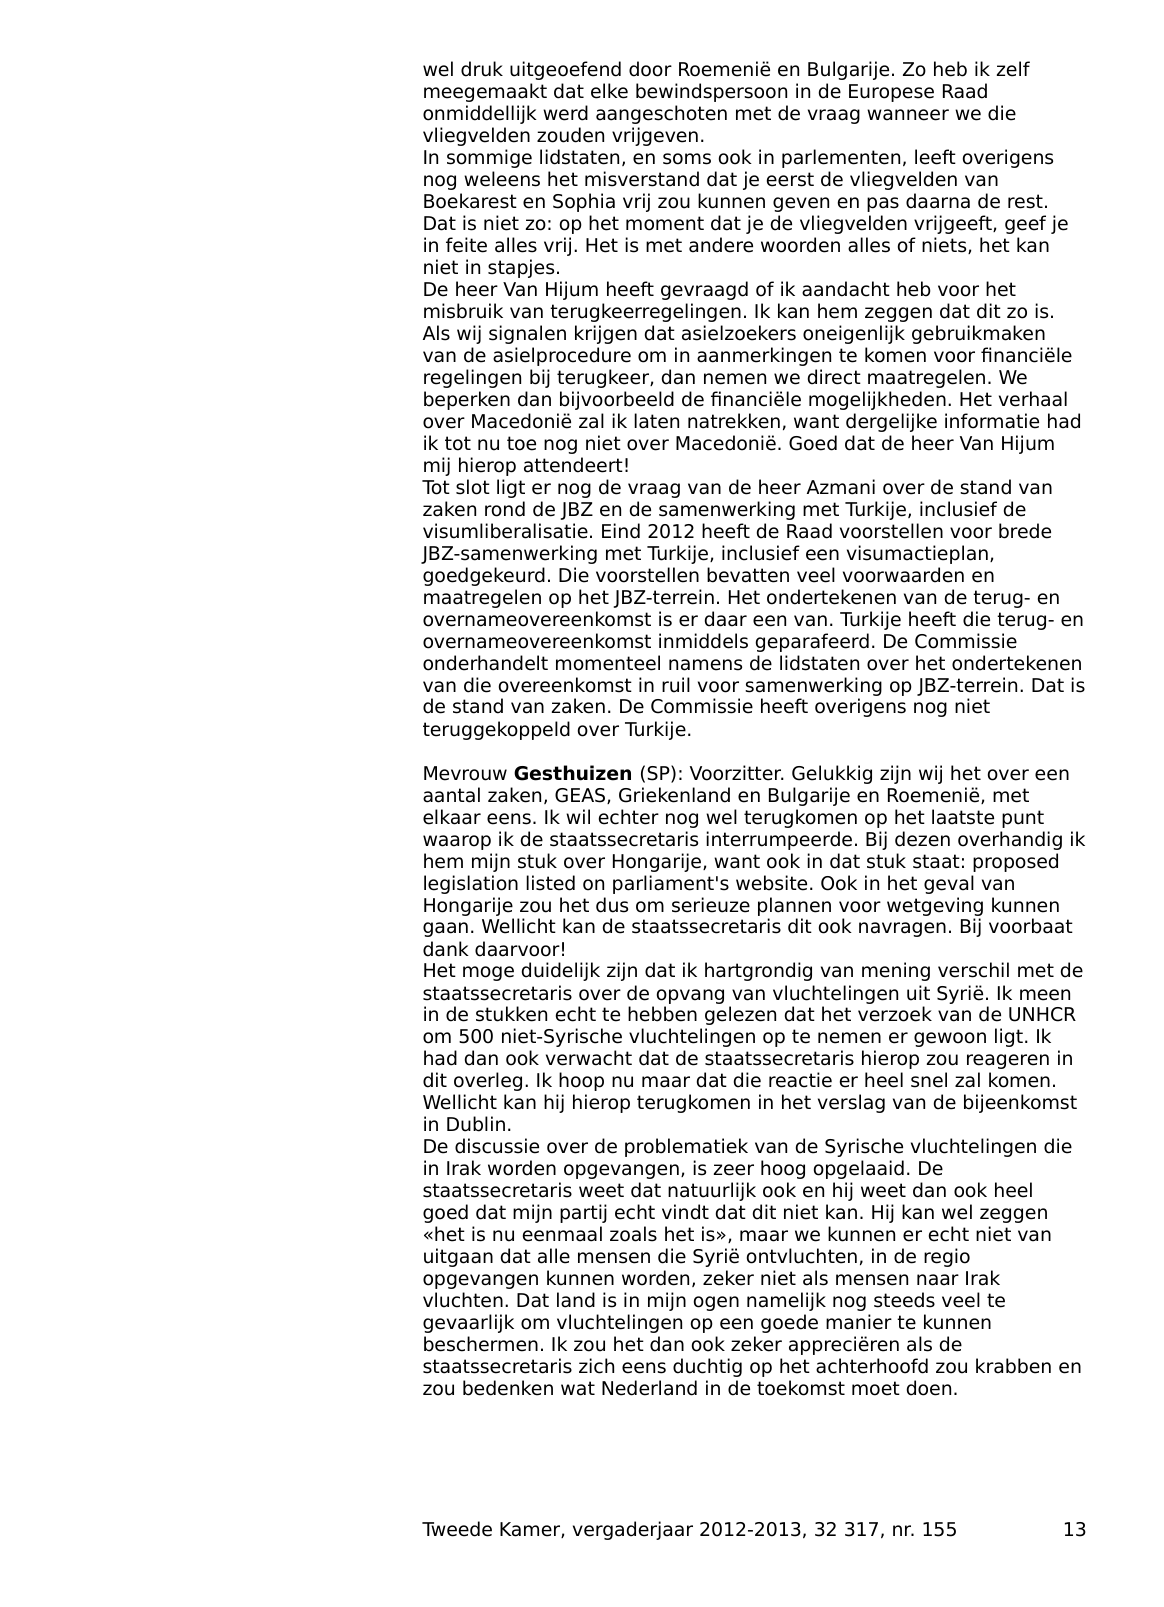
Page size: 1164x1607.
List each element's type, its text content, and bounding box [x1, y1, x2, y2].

text De discussie over de problematiek van de Syrische vluchtelingen die in Irak worden opgevangen, is zeer hoog opgelaaid. De staatssecretaris weet dat natuurlijk ook en hij weet dan ook heel goed dat mijn partij echt vindt dat dit niet kan. Hij kan wel zeggen «het is nu eenmaal zoals het is», maar we kunnen er echt niet van uitgaan dat alle mensen die Syrië ontvluchten, in de regio opgevangen kunnen worden, zeker niet als mensen naar Irak vluchten. Dat land is in mijn ogen namelijk nog steeds veel te gevaarlijk om vluchtelingen op een goede manier te kunnen beschermen. Ik zou het dan ook zeker appreciëren als de staatssecretaris zich eens duchtig op het achterhoofd zou krabben en zou bedenken wat Nederland in de toekomst moet doen. [422, 1136, 1087, 1400]
text In sommige lidstaten, en soms ook in parlementen, leeft overigens nog weleens het misverstand dat je eerst de vliegvelden van Boekarest en Sophia vrij zou kunnen geven en pas daarna de rest. Dat is niet zo: op het moment dat je de vliegvelden vrijgeeft, geef je in feite alles vrij. Het is met andere woorden alles of niets, het kan niet in stapjes. [422, 147, 1087, 279]
text Het moge duidelijk zijn dat ik hartgrondig van mening verschil met de staatssecretaris over de opvang van vluchtelingen uit Syrië. Ik meen in de stukken echt te hebben gelezen dat het verzoek van de UNHCR om 500 niet-Syrische vluchtelingen op te nemen er gewoon ligt. Ik had dan ook verwacht dat de staatssecretaris hierop zou reageren in dit overleg. Ik hoop nu maar dat die reactie er heel snel zal komen. Wellicht kan hij hierop terugkomen in het verslag van de bijeenkomst in Dublin. [422, 960, 1087, 1136]
text wel druk uitgeoefend door Roemenië en Bulgarije. Zo heb ik zelf meegemaakt dat elke bewindspersoon in de Europese Raad onmiddellijk werd aangeschoten met de vraag wanneer we die vliegvelden zouden vrijgeven. [422, 59, 1087, 147]
text De heer Van Hijum heeft gevraagd of ik aandacht heb voor het misbruik van terugkeerregelingen. Ik kan hem zeggen dat dit zo is. Als wij signalen krijgen dat asielzoekers oneigenlijk gebruikmaken van de asielprocedure om in aanmerkingen te komen voor financiële regelingen bij terugkeer, dan nemen we direct maatregelen. We beperken dan bijvoorbeeld de financiële mogelijkheden. Het verhaal over Macedonië zal ik laten natrekken, want dergelijke informatie had ik tot nu toe nog niet over Macedonië. Goed dat de heer Van Hijum mij hierop attendeert! [422, 279, 1087, 477]
text Mevrouw Gesthuizen (SP): Voorzitter. Gelukkig zijn wij het over een aantal zaken, GEAS, Griekenland en Bulgarije en Roemenië, met elkaar eens. Ik wil echter nog wel terugkomen op het laatste punt waarop ik de staatssecretaris interrumpeerde. Bij dezen overhandig ik hem mijn stuk over Hongarije, want ook in dat stuk staat: proposed legislation listed on parliament's website. Ook in het geval van Hongarije zou het dus om serieuze plannen voor wetgeving kunnen gaan. Wellicht kan de staatssecretaris dit ook navragen. Bij voorbaat dank daarvoor! [422, 763, 1087, 960]
text Tot slot ligt er nog de vraag van de heer Azmani over de stand van zaken rond de JBZ en de samenwerking met Turkije, inclusief de visumliberalisatie. Eind 2012 heeft de Raad voorstellen voor brede JBZ-samenwerking met Turkije, inclusief een visumactieplan, goedgekeurd. Die voorstellen bevatten veel voorwaarden en maatregelen op het JBZ-terrein. Het ondertekenen van de terug- en overnameovereenkomst is er daar een van. Turkije heeft die terug- en overnameovereenkomst inmiddels geparafeerd. De Commissie onderhandelt momenteel namens de lidstaten over het ondertekenen van die overeenkomst in ruil voor samenwerking op JBZ-terrein. Dat is de stand van zaken. De Commissie heeft overigens nog niet teruggekoppeld over Turkije. [422, 477, 1087, 740]
